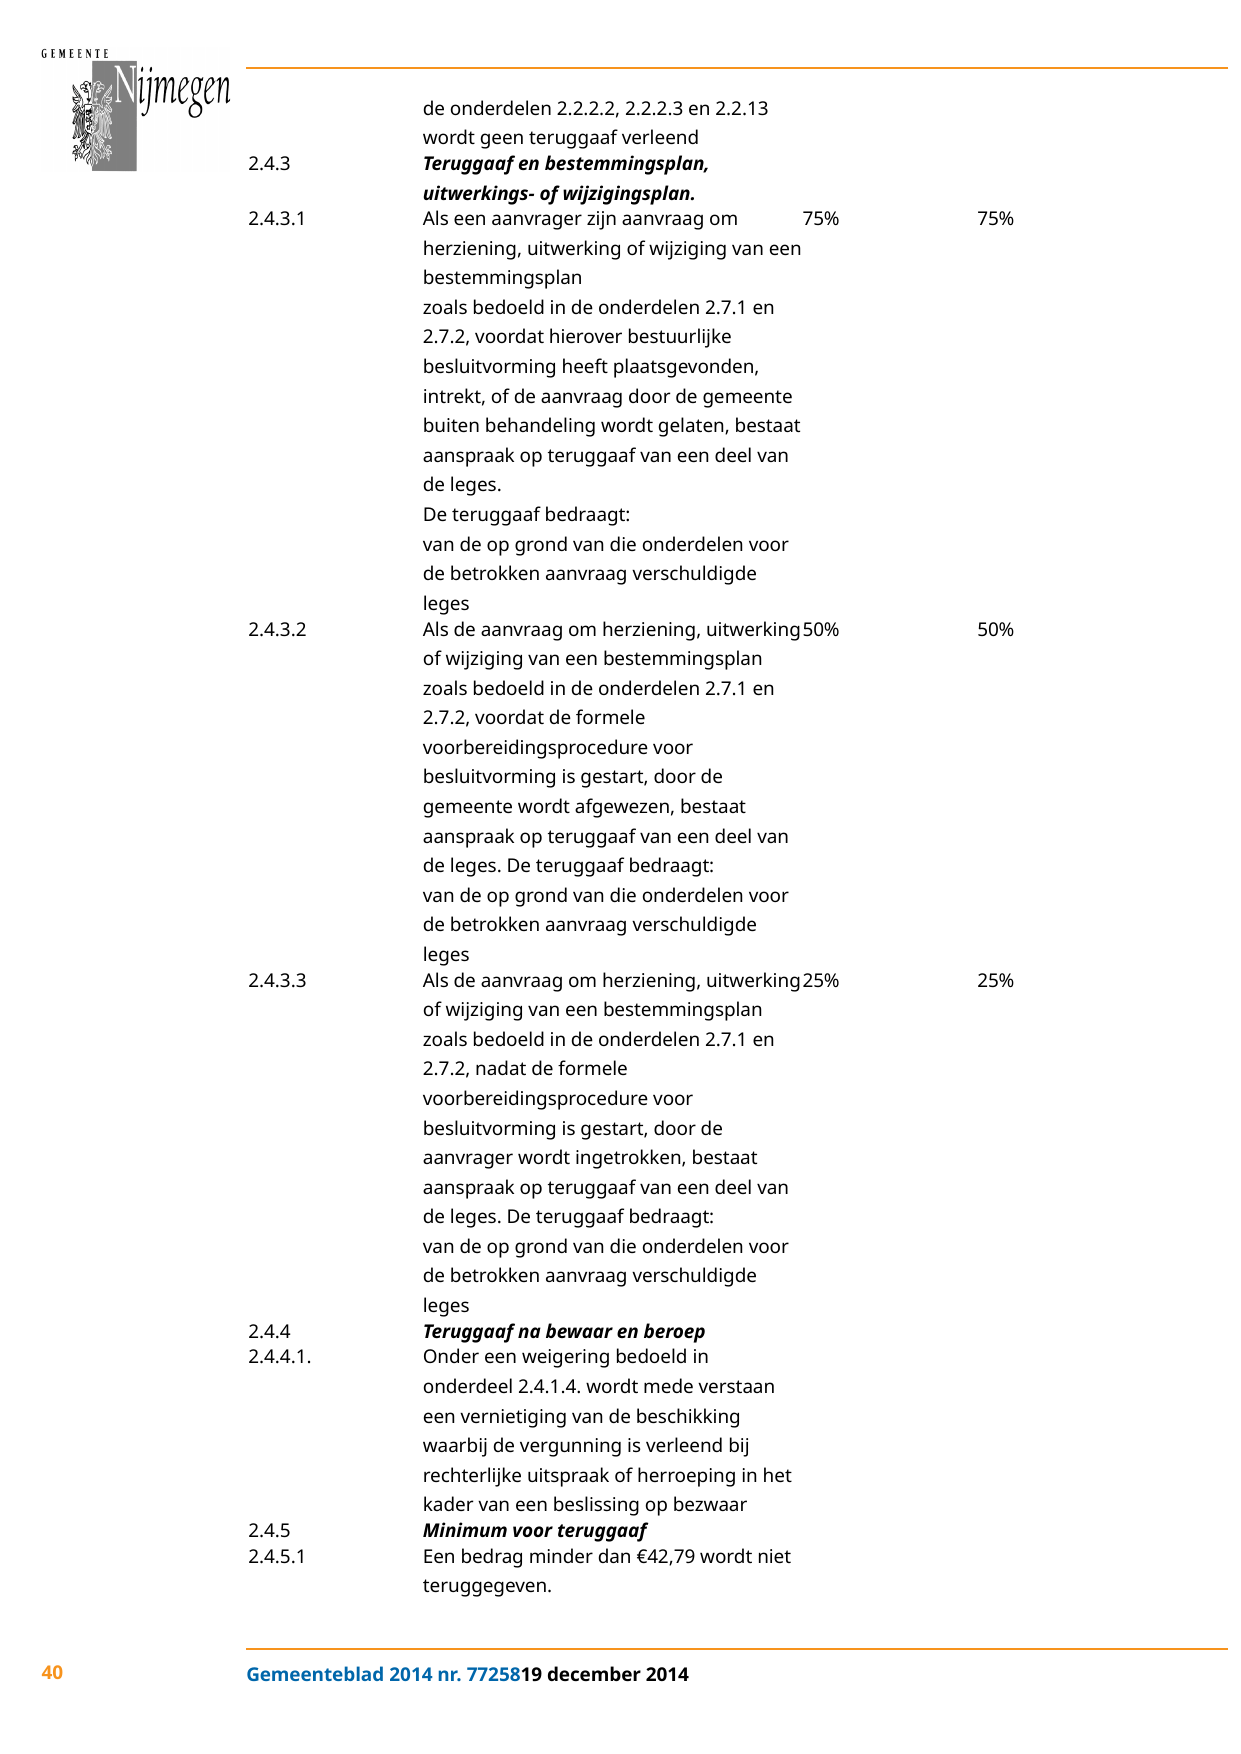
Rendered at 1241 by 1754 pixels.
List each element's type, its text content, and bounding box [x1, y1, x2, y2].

picture [41, 47, 231, 172]
table_cell [802, 95, 977, 150]
table_cell [977, 1518, 1152, 1543]
table_cell 2.4.5 [248, 1518, 423, 1543]
table_cell 50% [802, 616, 977, 967]
table_cell [802, 1543, 977, 1598]
table_cell [977, 1318, 1152, 1344]
table_cell Teruggaaf en bestemmingsplan, uitwerkings- of wijzigingsplan. [423, 150, 802, 205]
table_cell Onder een weigering bedoeld in onderdeel 2.4.1.4. wordt mede verstaan een vernietiging van de beschikking waarbij de vergunning is verleend bij rechterlijke uitspraak of herroeping in het kader van een beslissing op bezwaar [423, 1344, 802, 1517]
table_cell Als de aanvraag om herziening, uitwerking of wijziging van een bestemmingsplan zoals bedoeld in de onderdelen 2.7.1 en 2.7.2, nadat de formele voorbereidingsprocedure voor besluitvorming is gestart, door de aanvrager wordt ingetrokken, bestaat aanspraak op teruggaaf van een deel van de leges. De teruggaaf bedraagt: van de op grond van die onderdelen voor de betrokken aanvraag verschuldigde leges [423, 967, 802, 1318]
table_cell [802, 1318, 977, 1344]
table_cell 2.4.3.3 [248, 967, 423, 1318]
table_cell [977, 150, 1152, 205]
table_cell 2.4.3 [248, 150, 423, 205]
table_cell Een bedrag minder dan €42,79 wordt niet teruggegeven. [423, 1543, 802, 1598]
table_cell [802, 150, 977, 205]
table_cell [977, 1543, 1152, 1598]
table_cell 75% [802, 205, 977, 616]
table_cell 2.4.4 [248, 1318, 423, 1344]
table_cell 25% [802, 967, 977, 1318]
table_cell 25% [977, 967, 1152, 1318]
table_cell 2.4.3.2 [248, 616, 423, 967]
table_cell 50% [977, 616, 1152, 967]
table_cell 75% [977, 205, 1152, 616]
table_cell [977, 1344, 1152, 1517]
table_cell 2.4.5.1 [248, 1543, 423, 1598]
table_cell Als een aanvrager zijn aanvraag om herziening, uitwerking of wijziging van een bestemmingsplan zoals bedoeld in de onderdelen 2.7.1 en 2.7.2, voordat hierover bestuurlijke besluitvorming heeft plaatsgevonden, intrekt, of de aanvraag door de gemeente buiten behandeling wordt gelaten, bestaat aanspraak op teruggaaf van een deel van de leges. De teruggaaf bedraagt: van de op grond van die onderdelen voor de betrokken aanvraag verschuldigde leges [423, 205, 802, 616]
table_cell 2.4.3.1 [248, 205, 423, 616]
table_cell de onderdelen 2.2.2.2, 2.2.2.3 en 2.2.13 wordt geen teruggaaf verleend [423, 95, 802, 150]
table_cell Als de aanvraag om herziening, uitwerking of wijziging van een bestemmingsplan zoals bedoeld in de onderdelen 2.7.1 en 2.7.2, voordat de formele voorbereidingsprocedure voor besluitvorming is gestart, door de gemeente wordt afgewezen, bestaat aanspraak op teruggaaf van een deel van de leges. De teruggaaf bedraagt: van de op grond van die onderdelen voor de betrokken aanvraag verschuldigde leges [423, 616, 802, 967]
table_cell [977, 95, 1152, 150]
table_cell Minimum voor teruggaaf [423, 1518, 802, 1543]
table_cell 2.4.4.1. [248, 1344, 423, 1517]
table_cell Teruggaaf na bewaar en beroep [423, 1318, 802, 1344]
table_cell [802, 1518, 977, 1543]
table_cell [248, 95, 423, 150]
table_cell [802, 1344, 977, 1517]
